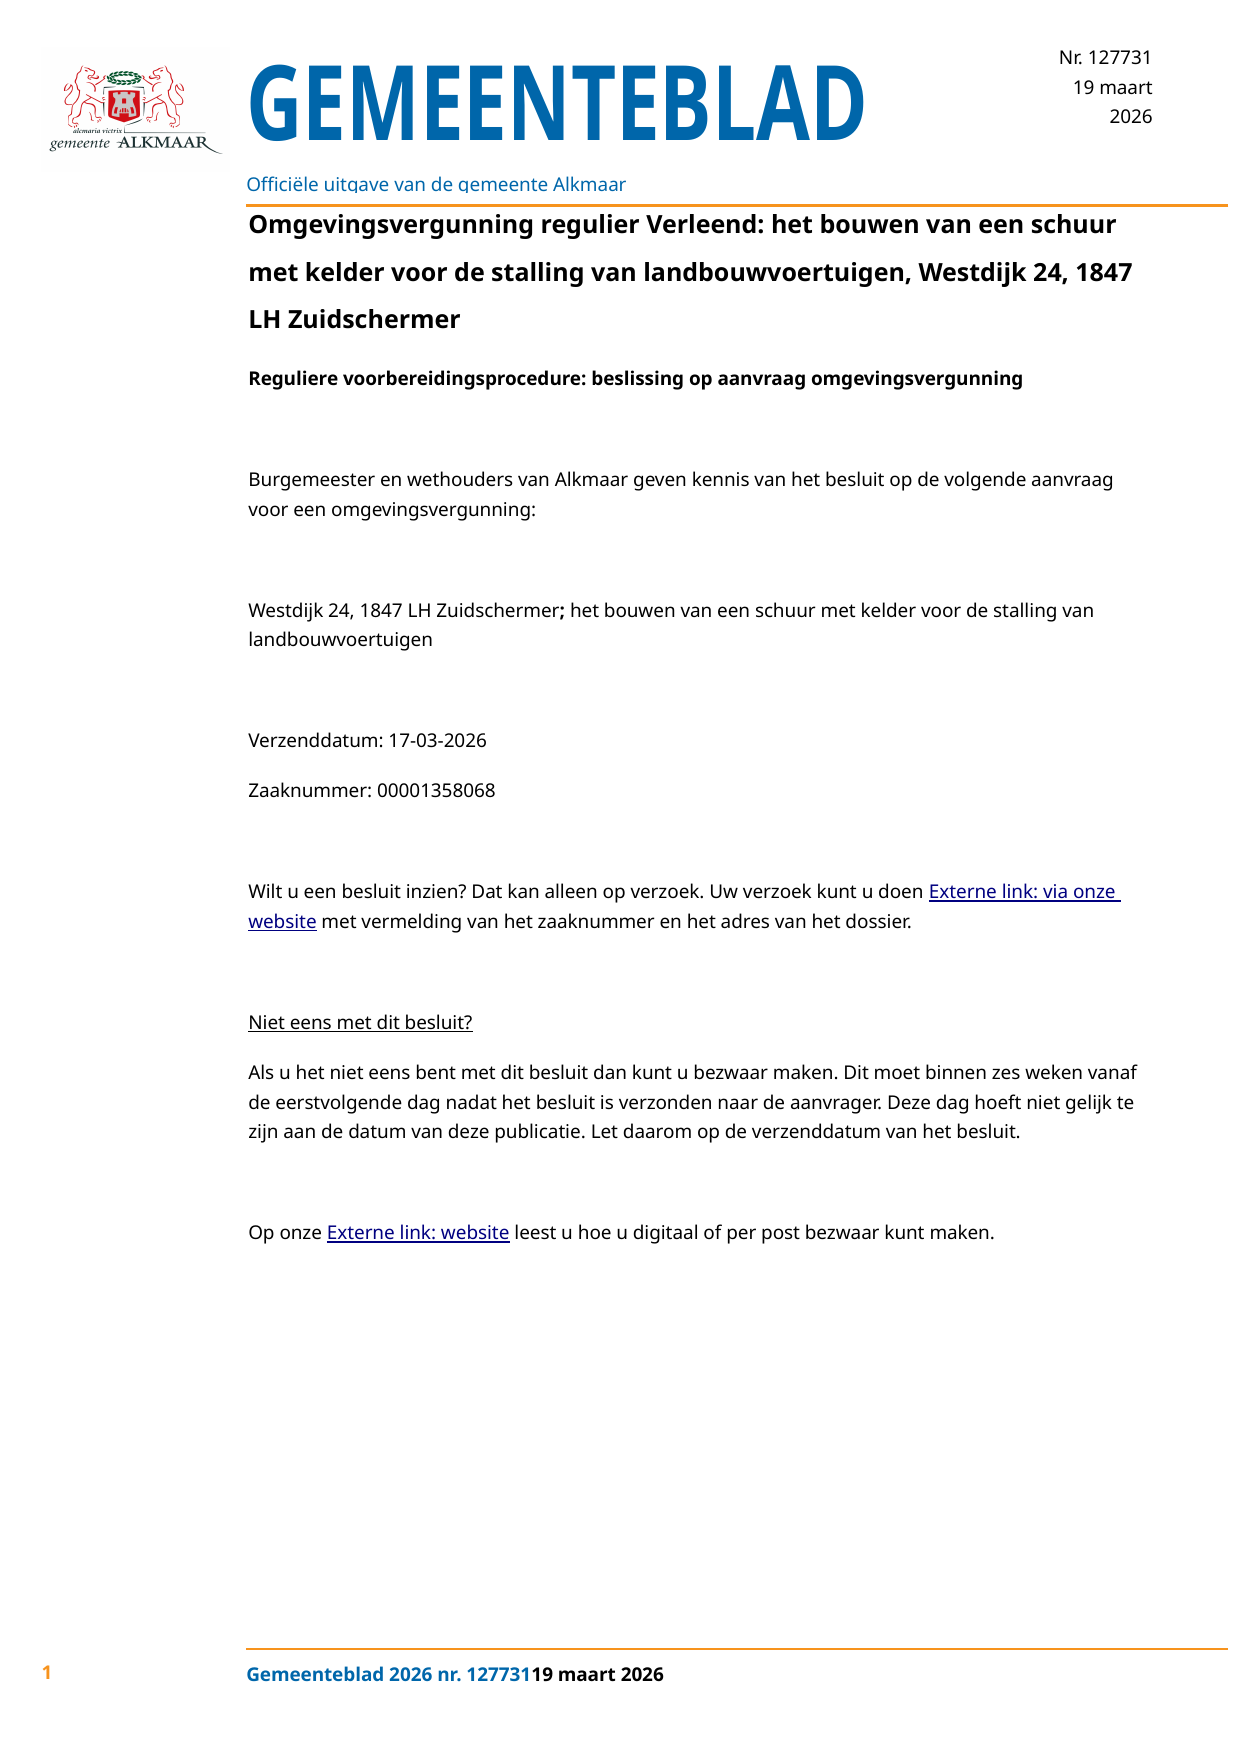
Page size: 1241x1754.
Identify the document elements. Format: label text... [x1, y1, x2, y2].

text Niet eens met dit besluit? [248, 1009, 1152, 1034]
text Reguliere voorbereidingsprocedure: beslissing op aanvraag omgevingsvergunning [248, 366, 1152, 391]
text Westdijk 24, 1847 LH Zuidschermer; het bouwen van een schuur met kelder voor de stalling van landbouwvoertuigen [248, 597, 1152, 652]
text Op onze Externe link: website leest u hoe u digitaal of per post bezwaar kunt maken. [248, 1219, 1152, 1245]
text Als u het niet eens bent met dit besluit dan kunt u bezwaar maken. Dit moet binnen zes weken vanaf de eerstvolgende dag nadat het besluit is verzonden naar de aanvrager. Deze dag hoeft niet gelijk te zijn aan de datum van deze publicatie. Let daarom op de verzenddatum van het besluit. [248, 1059, 1152, 1144]
text Burgemeester en wethouders van Alkmaar geven kennis van het besluit op de volgende aanvraag voor een omgevingsvergunning: [248, 466, 1152, 522]
text Omgevingsvergunning regulier Verleend: het bouwen van een schuur met kelder voor de stalling van landbouwvoertuigen, Westdijk 24, 1847 LH Zuidschermer [248, 207, 1152, 336]
text Zaaknummer: 00001358068 [248, 778, 1152, 803]
text Wilt u een besluit inzien? Dat kan alleen op verzoek. Uw verzoek kunt u doen Externe link: via onze website met vermelding van het zaaknummer en het adres van het dossier. [248, 878, 1152, 934]
text Verzenddatum: 17-03-2026 [248, 727, 1152, 753]
picture [41, 47, 231, 172]
